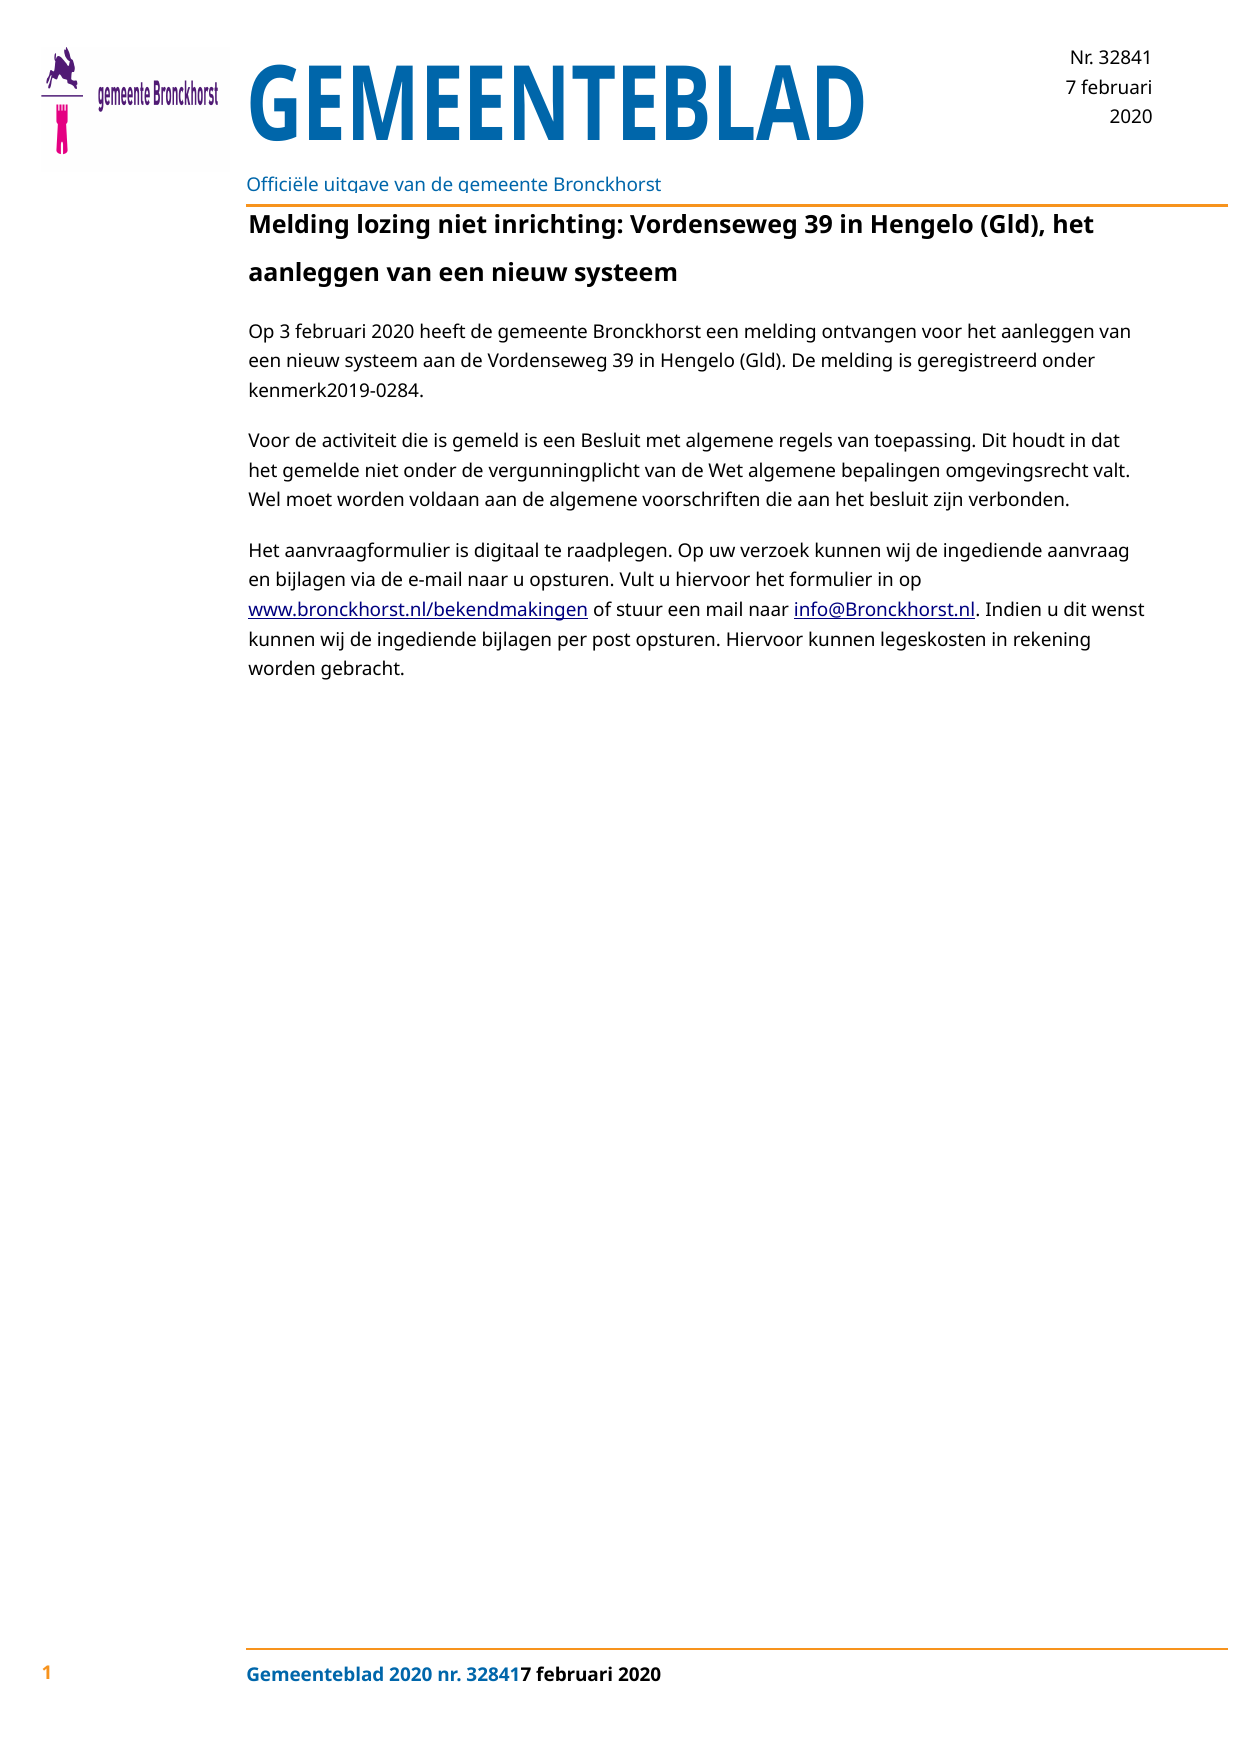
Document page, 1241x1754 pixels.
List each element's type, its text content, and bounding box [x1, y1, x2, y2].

text Op 3 februari 2020 heeft de gemeente Bronckhorst een melding ontvangen voor het aanleggen van een nieuw systeem aan de Vordenseweg 39 in Hengelo (Gld). De melding is geregistreerd onder kenmerk2019-0284. [248, 318, 1152, 403]
text Melding lozing niet inrichting: Vordenseweg 39 in Hengelo (Gld), het aanleggen van een nieuw systeem [248, 207, 1152, 288]
text Het aanvraagformulier is digitaal te raadplegen. Op uw verzoek kunnen wij de ingediende aanvraag en bijlagen via de e-mail naar u opsturen. Vult u hiervoor het formulier in op www.bronckhorst.nl/bekendmakingen of stuur een mail naar info@Bronckhorst.nl. Indien u dit wenst kunnen wij de ingediende bijlagen per post opsturen. Hiervoor kunnen legeskosten in rekening worden gebracht. [248, 537, 1152, 681]
picture [41, 47, 231, 172]
text Voor de activiteit die is gemeld is een Besluit met algemene regels van toepassing. Dit houdt in dat het gemelde niet onder de vergunningplicht van de Wet algemene bepalingen omgevingsrecht valt. Wel moet worden voldaan aan de algemene voorschriften die aan het besluit zijn verbonden. [248, 427, 1152, 512]
